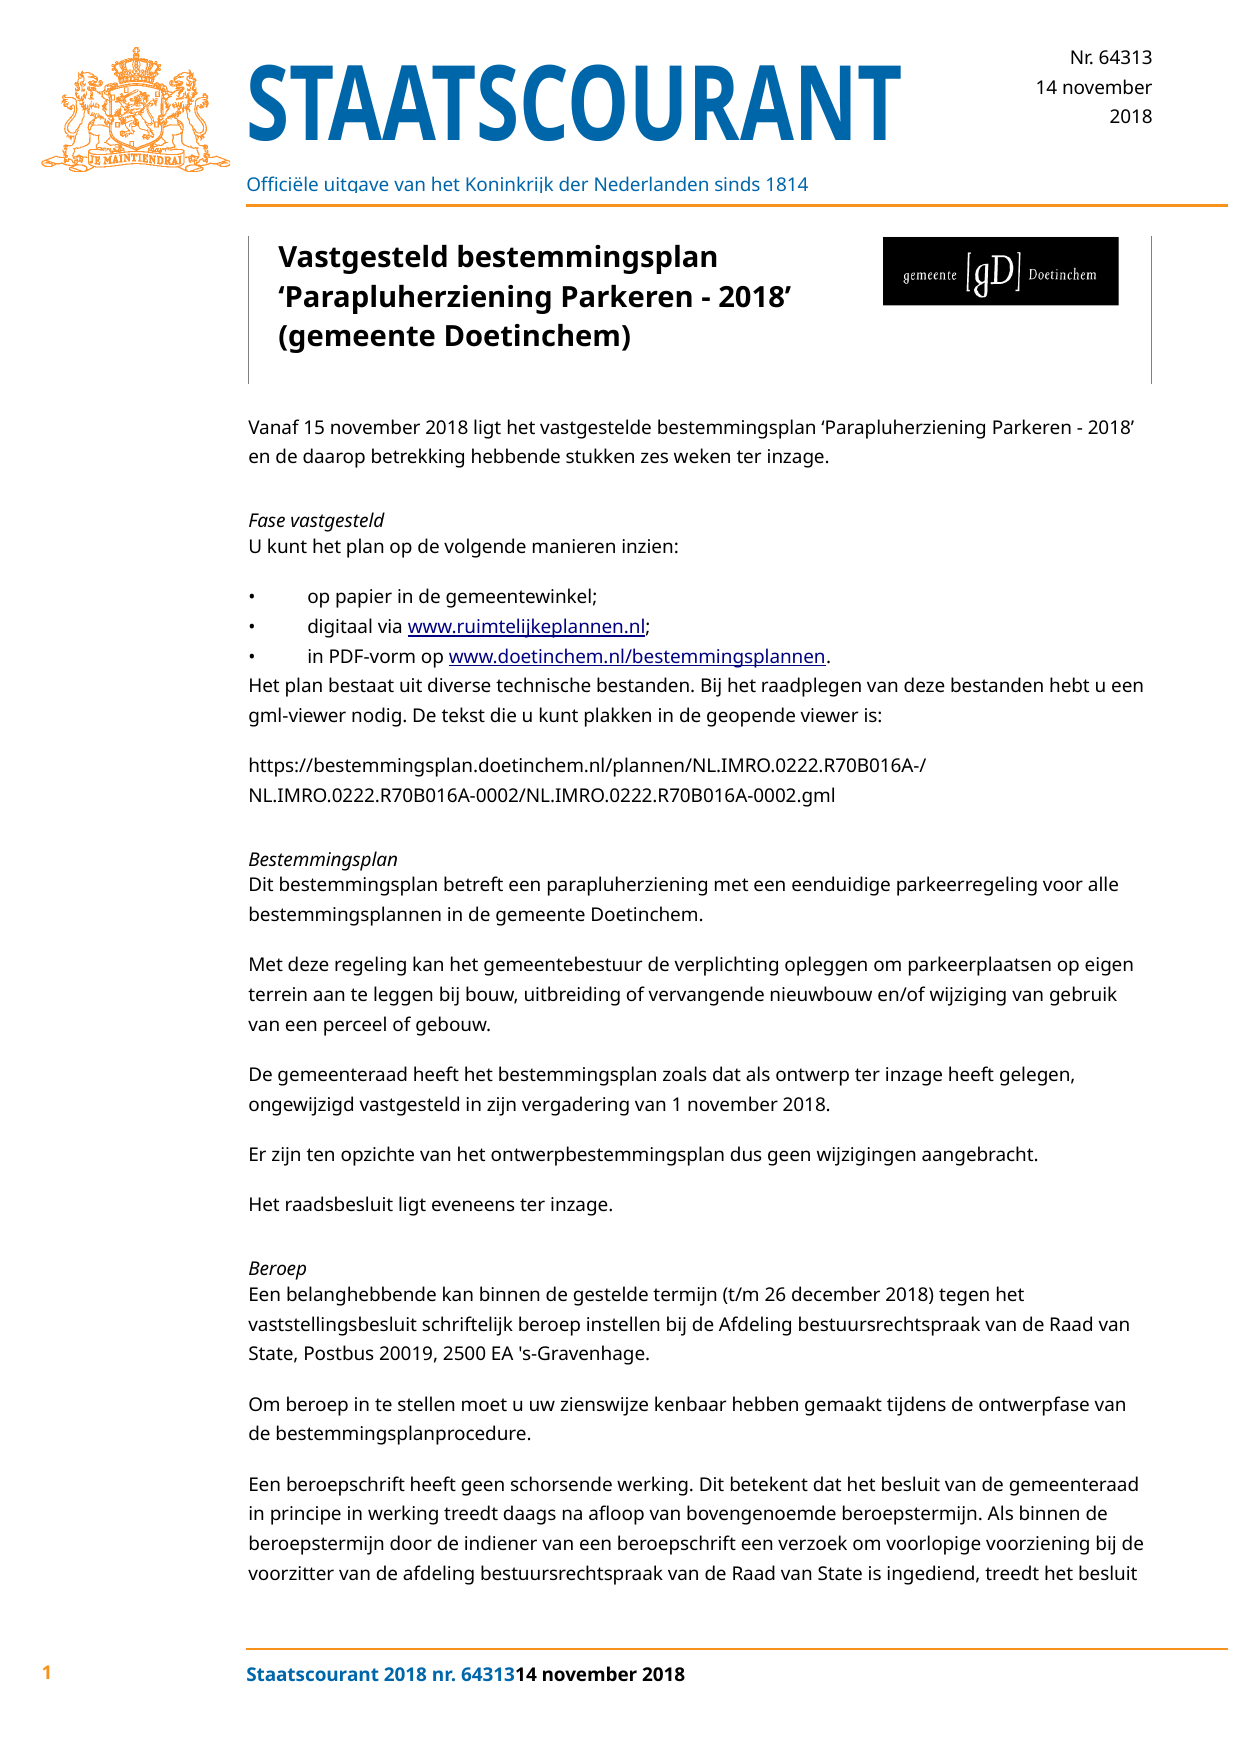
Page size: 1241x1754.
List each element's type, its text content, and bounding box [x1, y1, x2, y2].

text Bestemmingsplan [248, 846, 1152, 872]
text Om beroep in te stellen moet u uw zienswijze kenbaar hebben gemaakt tijdens de ontwerpfase van de bestemmingsplanprocedure. [248, 1391, 1152, 1446]
text Een belanghebbende kan binnen de gestelde termijn (t/m 26 december 2018) tegen het vaststellingsbesluit schriftelijk beroep instellen bij de Afdeling bestuursrechtspraak van de Raad van State, Postbus 20019, 2500 EA 's-Gravenhage. [248, 1281, 1152, 1366]
text https://bestemmingsplan.doetinchem.nl/plannen/NL.IMRO.0222.R70B016A-/NL.IMRO.0222.R70B016A-0002/NL.IMRO.0222.R70B016A-0002.gml [248, 752, 1152, 808]
text Een beroepschrift heeft geen schorsende werking. Dit betekent dat het besluit van de gemeenteraad in principe in werking treedt daags na afloop van bovengenoemde beroepstermijn. Als binnen de beroepstermijn door de indiener van een beroepschrift een verzoek om voorlopige voorziening bij de voorzitter van de afdeling bestuursrechtspraak van de Raad van State is ingediend, treedt het besluit [248, 1471, 1152, 1585]
text U kunt het plan op de volgende manieren inzien: [248, 533, 1152, 559]
picture [41, 47, 231, 172]
text Vanaf 15 november 2018 ligt het vastgestelde bestemmingsplan ‘Parapluherziening Parkeren - 2018’ en de daarop betrekking hebbende stukken zes weken ter inzage. [248, 414, 1152, 469]
list digitaal via www.ruimtelijkeplannen.nl; [248, 613, 1152, 639]
picture [882, 236, 1119, 306]
text De gemeenteraad heeft het bestemmingsplan zoals dat als ontwerp ter inzage heeft gelegen, ongewijzigd vastgesteld in zijn vergadering van 1 november 2018. [248, 1061, 1152, 1117]
text Het raadsbesluit ligt eveneens ter inzage. [248, 1192, 1152, 1217]
text Het plan bestaat uit diverse technische bestanden. Bij het raadplegen van deze bestanden hebt u een gml-viewer nodig. De tekst die u kunt plakken in de geopende viewer is: [248, 672, 1152, 728]
text Met deze regeling kan het gemeentebestuur de verplichting opleggen om parkeerplaatsen op eigen terrein aan te leggen bij bouw, uitbreiding of vervangende nieuwbouw en/of wijziging van gebruik van een perceel of gebouw. [248, 952, 1152, 1037]
text Fase vastgesteld [248, 507, 1152, 533]
list in PDF-vorm op www.doetinchem.nl/bestemmingsplannen. [248, 643, 1152, 668]
text Dit bestemmingsplan betreft een parapluherziening met een eenduidige parkeerregeling voor alle bestemmingsplannen in de gemeente Doetinchem. [248, 872, 1152, 927]
text Beroep [248, 1256, 1152, 1281]
table_header Vastgesteld bestemmingsplan ‘Parapluherziening Parkeren - 2018’ (gemeente Doetinchem) [249, 236, 850, 384]
list op papier in de gemeentewinkel; [248, 584, 1152, 609]
text Er zijn ten opzichte van het ontwerpbestemmingsplan dus geen wijzigingen aangebracht. [248, 1141, 1152, 1167]
table_header [850, 236, 1151, 384]
